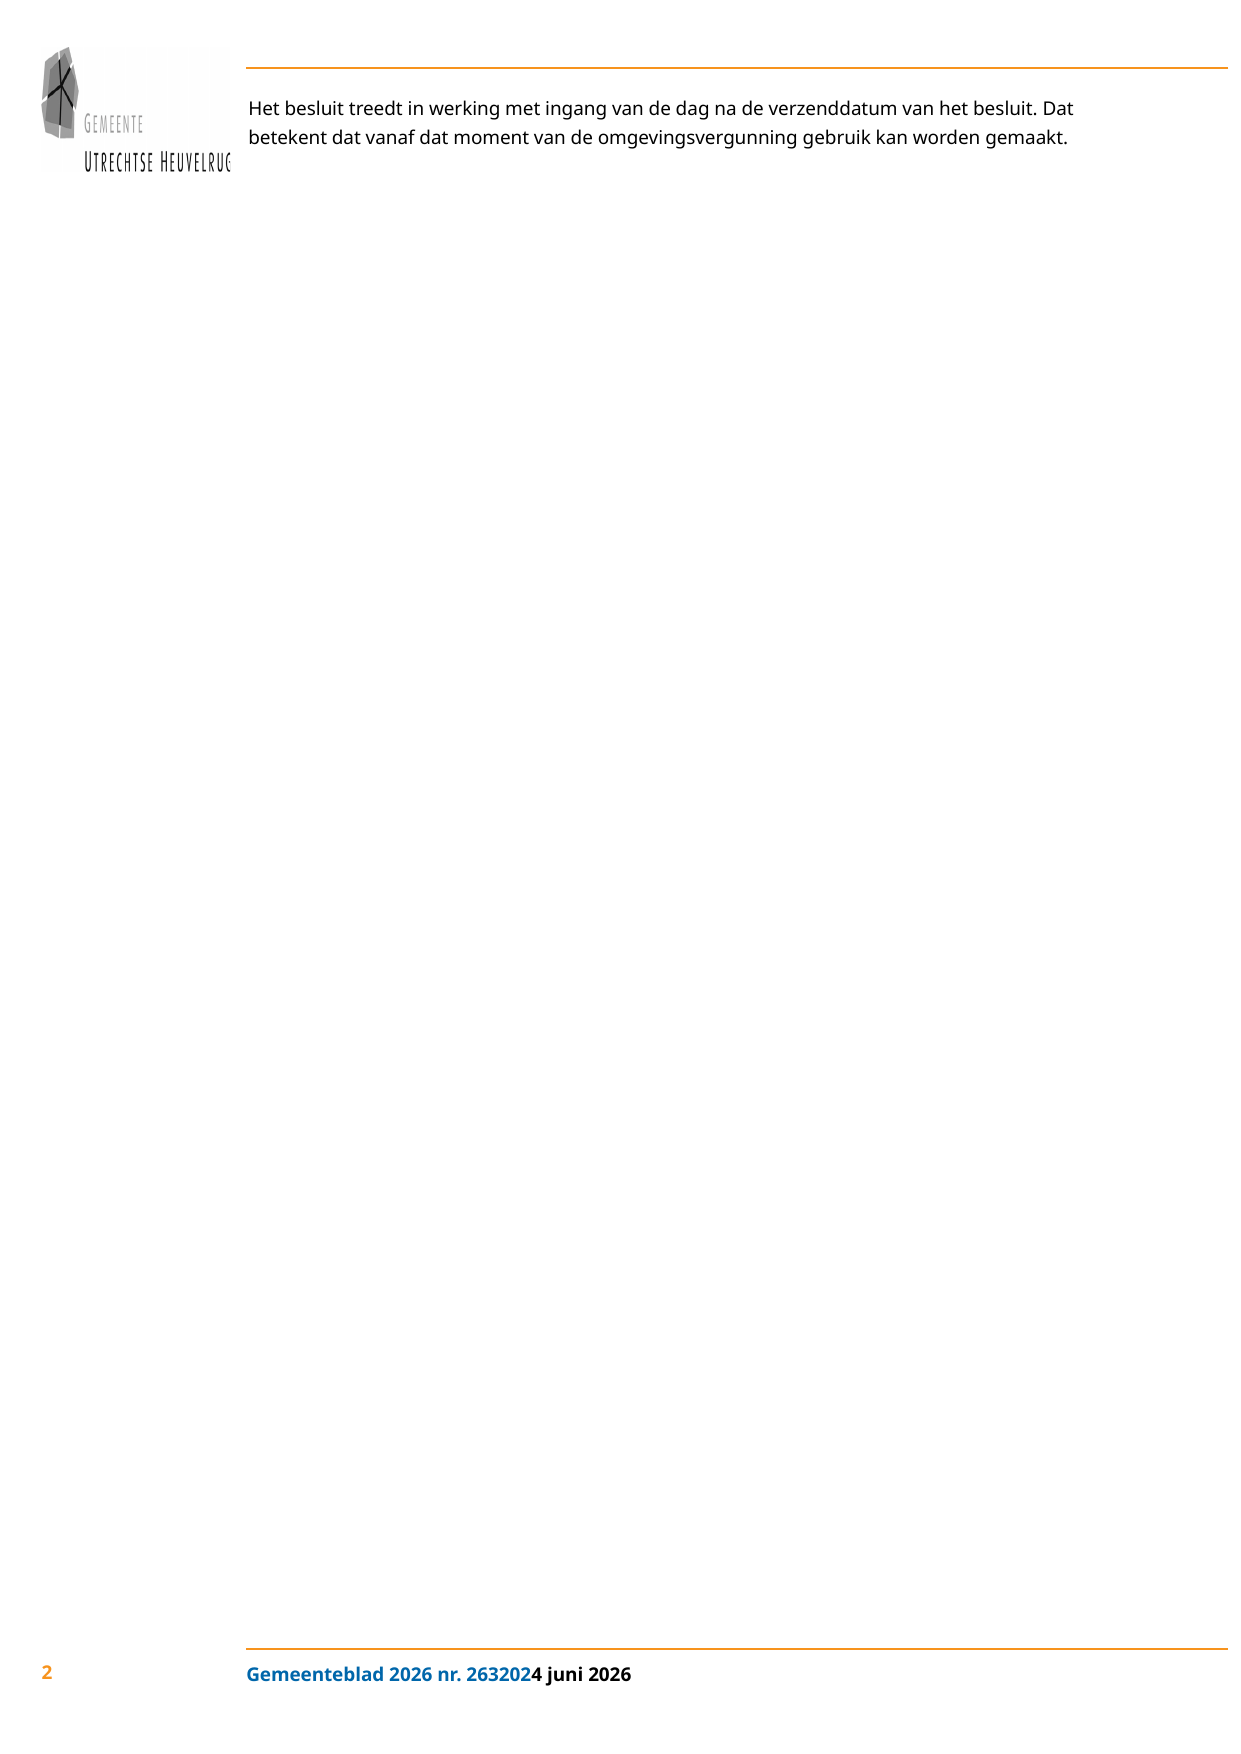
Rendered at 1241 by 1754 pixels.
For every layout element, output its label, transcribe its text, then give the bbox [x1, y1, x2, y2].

picture [41, 47, 231, 172]
text Het besluit treedt in werking met ingang van de dag na de verzenddatum van het besluit. Dat betekent dat vanaf dat moment van de omgevingsvergunning gebruik kan worden gemaakt. [248, 95, 1152, 150]
